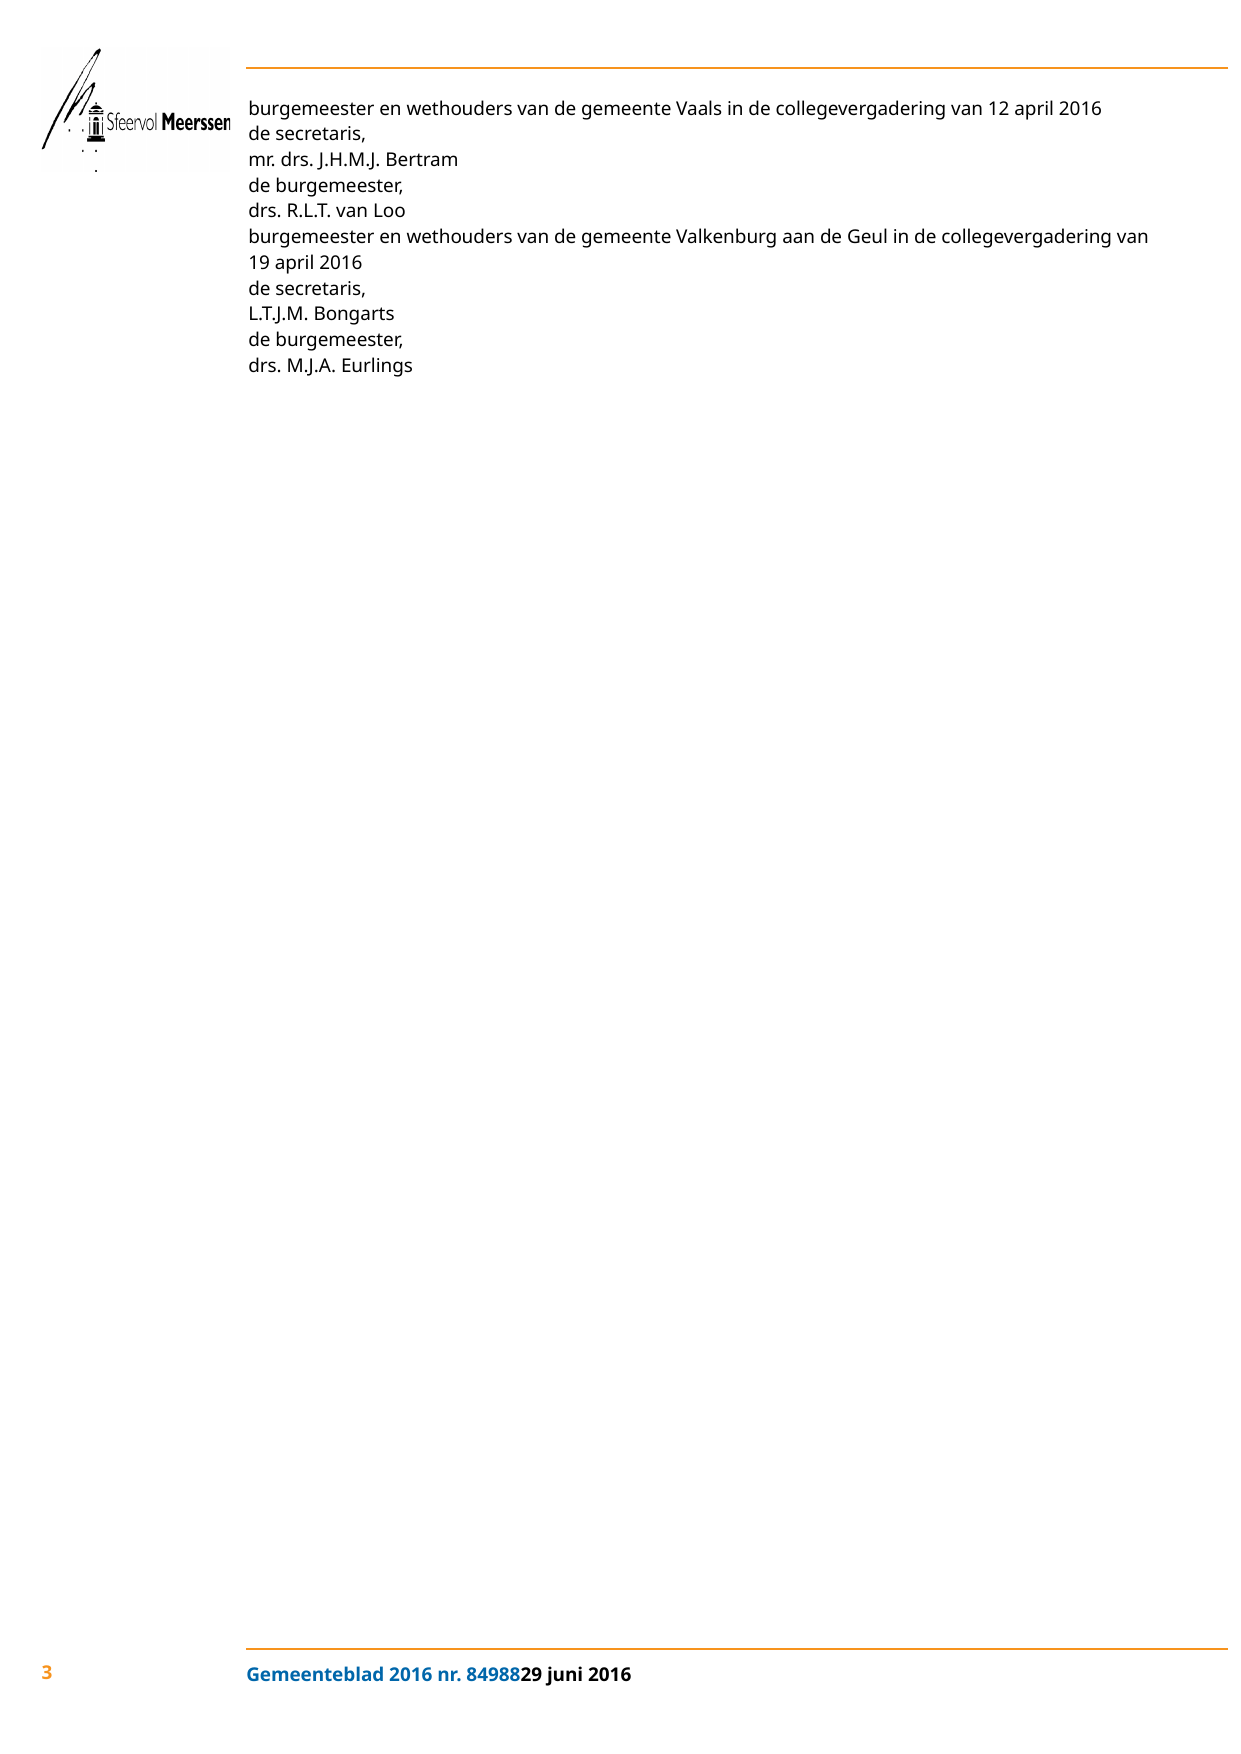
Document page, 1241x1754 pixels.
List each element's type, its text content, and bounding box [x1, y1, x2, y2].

text L.T.J.M. Bongarts [248, 301, 1152, 326]
picture [41, 47, 231, 172]
text de burgemeester, [248, 172, 1152, 198]
text burgemeester en wethouders van de gemeente Valkenburg aan de Geul in de collegevergadering van 19 april 2016 [248, 223, 1152, 275]
text de secretaris, [248, 121, 1152, 146]
text drs. M.J.A. Eurlings [248, 352, 1152, 378]
text de secretaris, [248, 275, 1152, 301]
text drs. R.L.T. van Loo [248, 198, 1152, 223]
text de burgemeester, [248, 326, 1152, 352]
text burgemeester en wethouders van de gemeente Vaals in de collegevergadering van 12 april 2016 [248, 95, 1152, 121]
text mr. drs. J.H.M.J. Bertram [248, 146, 1152, 172]
